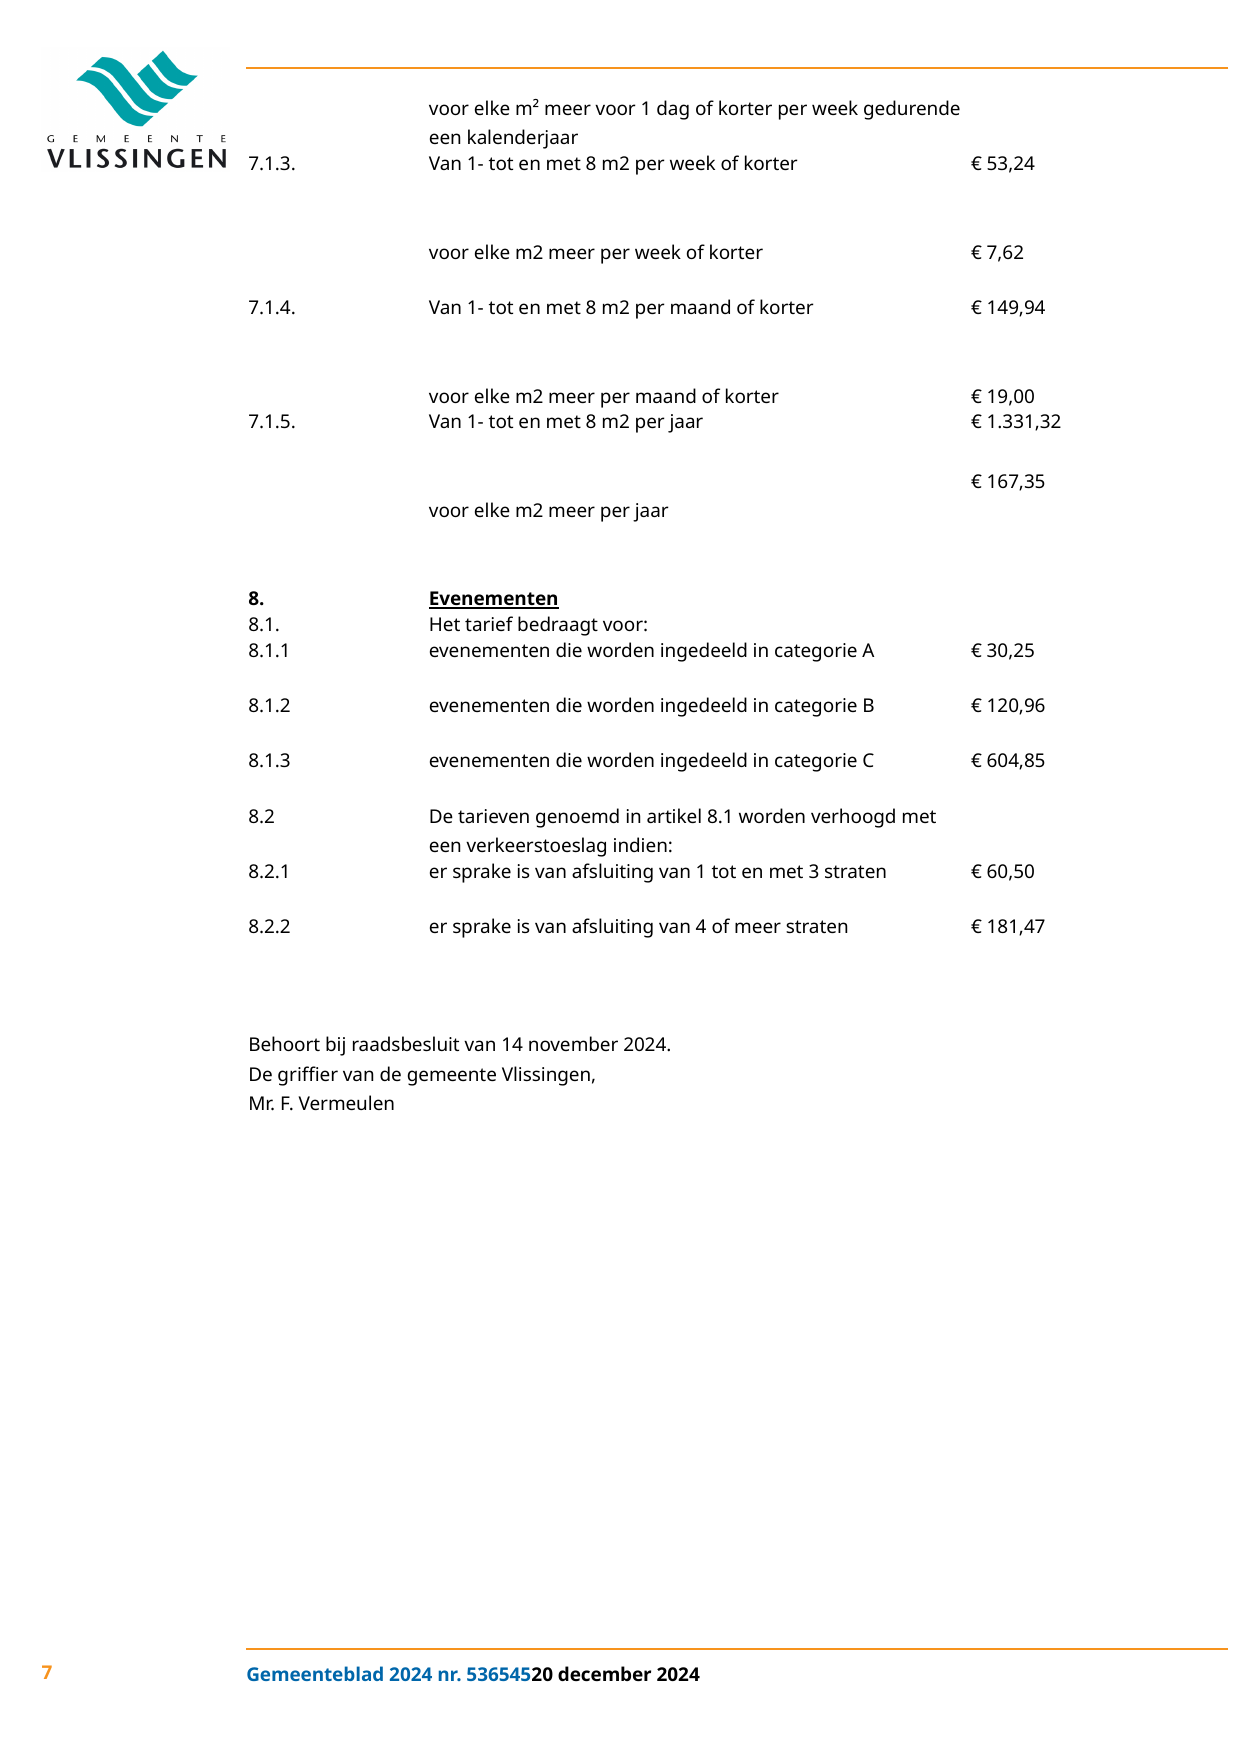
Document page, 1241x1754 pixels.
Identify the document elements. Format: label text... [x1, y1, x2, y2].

table_cell evenementen die worden ingedeeld in categorie C [429, 748, 971, 803]
table_cell 7.1.5. [248, 409, 429, 523]
table_cell Het tarief bedraagt voor: [429, 611, 971, 637]
table_cell 8.2 [248, 803, 429, 858]
table_cell € 120,96 [971, 693, 1152, 748]
table_cell De tarieven genoemd in artikel 8.1 worden verhoogd met een verkeerstoeslag indien: [429, 803, 971, 858]
table_cell 8.1. [248, 611, 429, 637]
table_cell evenementen die worden ingedeeld in categorie B [429, 693, 971, 748]
table_cell voor elke m² meer voor 1 dag of korter per week gedurende een kalenderjaar [429, 95, 971, 150]
table_cell € 1.331,32 € 167,35 [971, 409, 1152, 523]
table_cell 8.2.2 [248, 914, 429, 969]
table_cell 8.1.3 [248, 748, 429, 803]
table_cell € 53,24 € 7,62 [971, 150, 1152, 294]
table_cell € 149,94 € 19,00 [971, 294, 1152, 409]
table_cell [971, 95, 1152, 150]
table_cell Van 1- tot en met 8 m2 per maand of korter voor elke m2 meer per maand of korter [429, 294, 971, 409]
table_cell [971, 611, 1152, 637]
text Behoort bij raadsbesluit van 14 november 2024. [248, 1031, 1152, 1057]
table_cell € 604,85 [971, 748, 1152, 803]
table_cell [971, 803, 1152, 858]
table_cell 7.1.4. [248, 294, 429, 409]
picture [41, 47, 231, 172]
table_cell er sprake is van afsluiting van 4 of meer straten [429, 914, 971, 969]
table_cell [248, 95, 429, 150]
text De griffier van de gemeente Vlissingen, [248, 1061, 1152, 1087]
table_header 8. [248, 586, 429, 611]
table_cell Van 1- tot en met 8 m2 per week of korter voor elke m2 meer per week of korter [429, 150, 971, 294]
table_cell € 30,25 [971, 637, 1152, 692]
text Mr. F. Vermeulen [248, 1091, 1152, 1116]
table_cell evenementen die worden ingedeeld in categorie A [429, 637, 971, 692]
table_header Evenementen [429, 586, 971, 611]
table_cell 8.1.1 [248, 637, 429, 692]
table_header [971, 586, 1152, 611]
table_cell 8.1.2 [248, 693, 429, 748]
table_cell 7.1.3. [248, 150, 429, 294]
table_cell € 181,47 [971, 914, 1152, 969]
table_cell er sprake is van afsluiting van 1 tot en met 3 straten [429, 858, 971, 914]
table_cell 8.2.1 [248, 858, 429, 914]
table_cell Van 1- tot en met 8 m2 per jaar voor elke m2 meer per jaar [429, 409, 971, 523]
table_cell € 60,50 [971, 858, 1152, 914]
